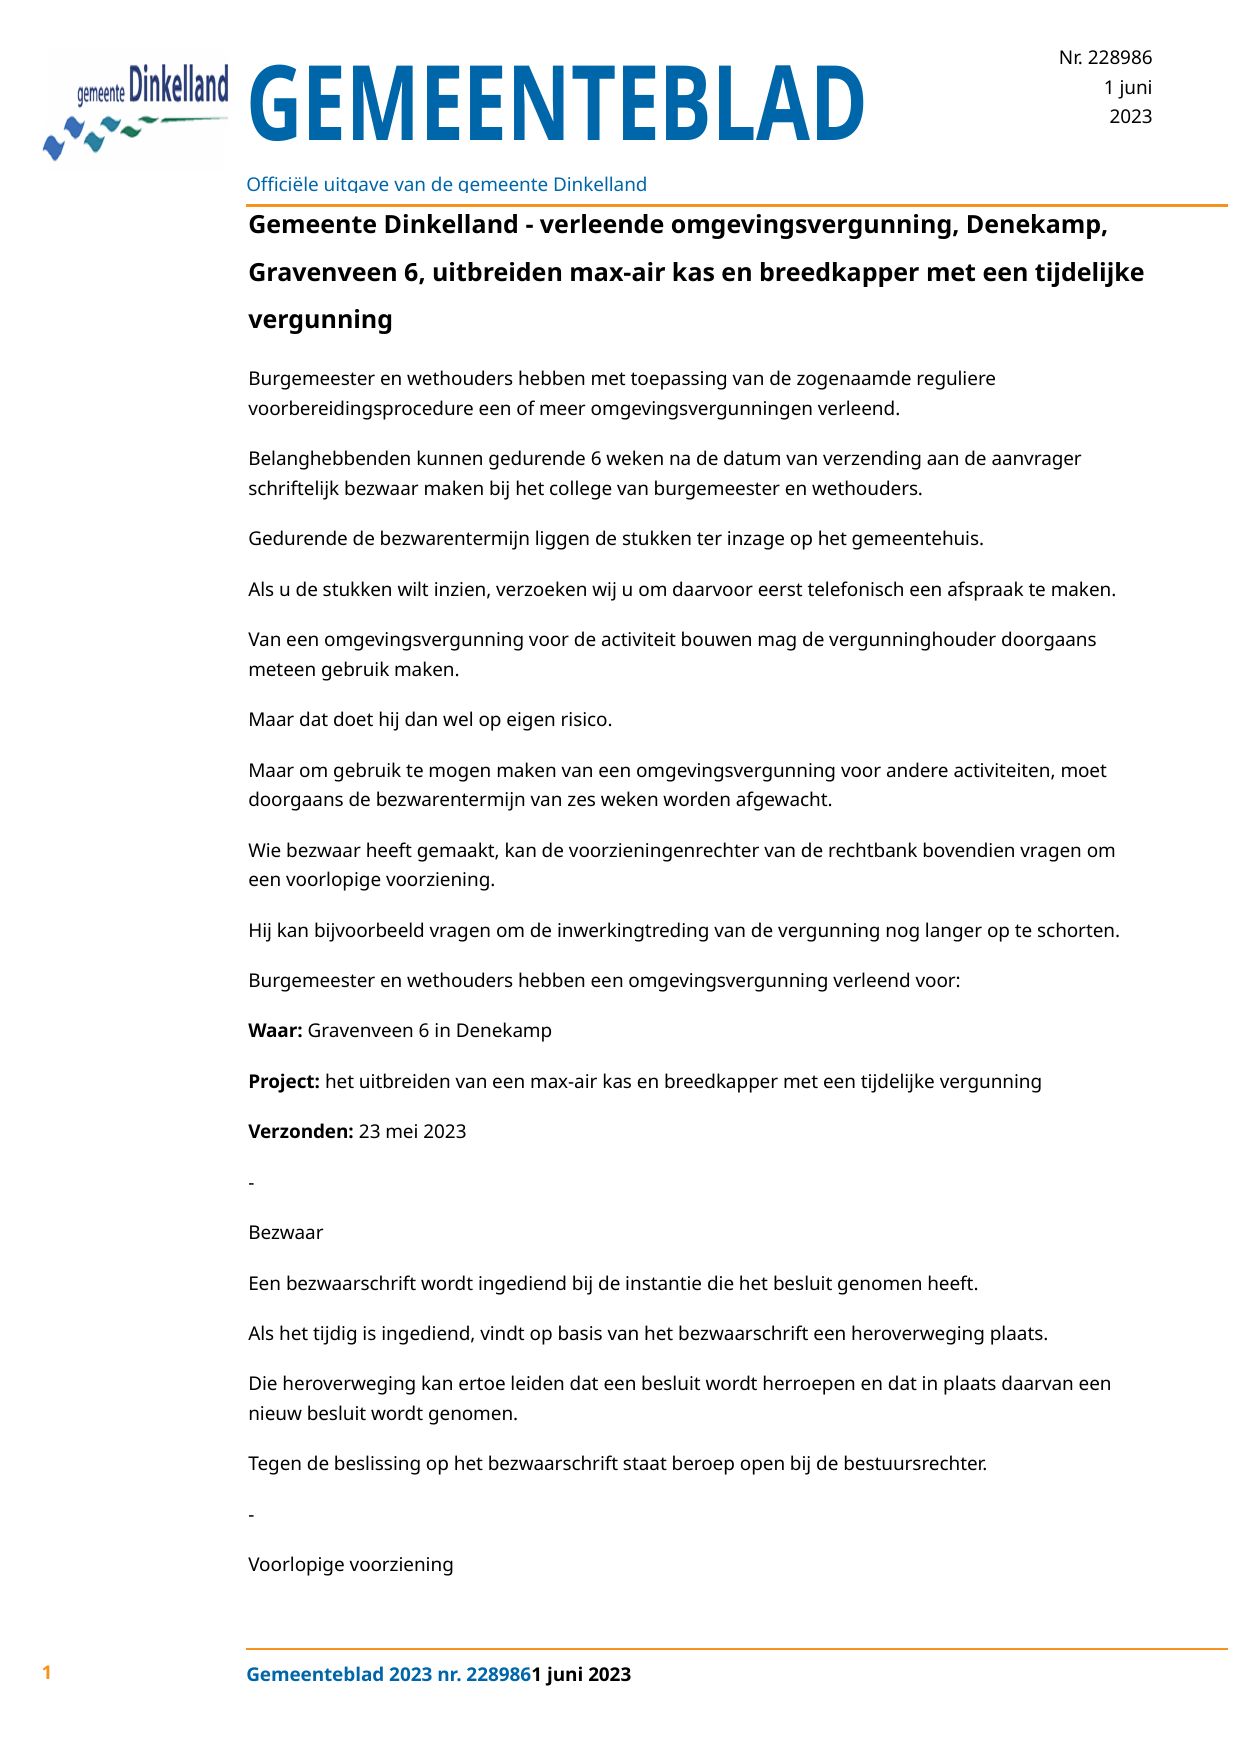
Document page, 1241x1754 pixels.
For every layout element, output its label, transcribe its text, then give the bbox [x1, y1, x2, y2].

text Een bezwaarschrift wordt ingediend bij de instantie die het besluit genomen heeft. [248, 1270, 1152, 1295]
text Burgemeester en wethouders hebben een omgevingsvergunning verleend voor: [248, 967, 1152, 993]
text - [248, 1169, 1152, 1194]
text Als het tijdig is ingediend, vindt op basis van het bezwaarschrift een heroverweging plaats. [248, 1320, 1152, 1346]
text Maar om gebruik te mogen maken van een omgevingsvergunning voor andere activiteiten, moet doorgaans de bezwarentermijn van zes weken worden afgewacht. [248, 757, 1152, 812]
text Die heroverweging kan ertoe leiden dat een besluit wordt herroepen en dat in plaats daarvan een nieuw besluit wordt genomen. [248, 1371, 1152, 1426]
text Van een omgevingsvergunning voor de activiteit bouwen mag de vergunninghouder doorgaans meteen gebruik maken. [248, 626, 1152, 682]
text Belanghebbenden kunnen gedurende 6 weken na de datum van verzending aan de aanvrager schriftelijk bezwaar maken bij het college van burgemeester en wethouders. [248, 446, 1152, 501]
text Maar dat doet hij dan wel op eigen risico. [248, 706, 1152, 732]
text Wie bezwaar heeft gemaakt, kan de voorzieningenrechter van de rechtbank bovendien vragen om een voorlopige voorziening. [248, 837, 1152, 892]
text Als u de stukken wilt inzien, verzoeken wij u om daarvoor eerst telefonisch een afspraak te maken. [248, 576, 1152, 602]
text Voorlopige voorziening [248, 1551, 1152, 1577]
text Verzonden: 23 mei 2023 [248, 1118, 1152, 1144]
text Burgemeester en wethouders hebben met toepassing van de zogenaamde reguliere voorbereidingsprocedure een of meer omgevingsvergunningen verleend. [248, 366, 1152, 421]
text Hij kan bijvoorbeeld vragen om de inwerkingtreding van de vergunning nog langer op te schorten. [248, 917, 1152, 942]
text - [248, 1501, 1152, 1527]
picture [41, 47, 231, 172]
text Gedurende de bezwarentermijn liggen de stukken ter inzage op het gemeentehuis. [248, 526, 1152, 551]
text Bezwaar [248, 1219, 1152, 1245]
text Waar: Gravenveen 6 in Denekamp [248, 1018, 1152, 1043]
text Project: het uitbreiden van een max-air kas en breedkapper met een tijdelijke vergunning [248, 1068, 1152, 1094]
text Gemeente Dinkelland - verleende omgevingsvergunning, Denekamp, Gravenveen 6, uitbreiden max-air kas en breedkapper met een tijdelijke vergunning [248, 207, 1152, 336]
text Tegen de beslissing op het bezwaarschrift staat beroep open bij de bestuursrechter. [248, 1451, 1152, 1476]
